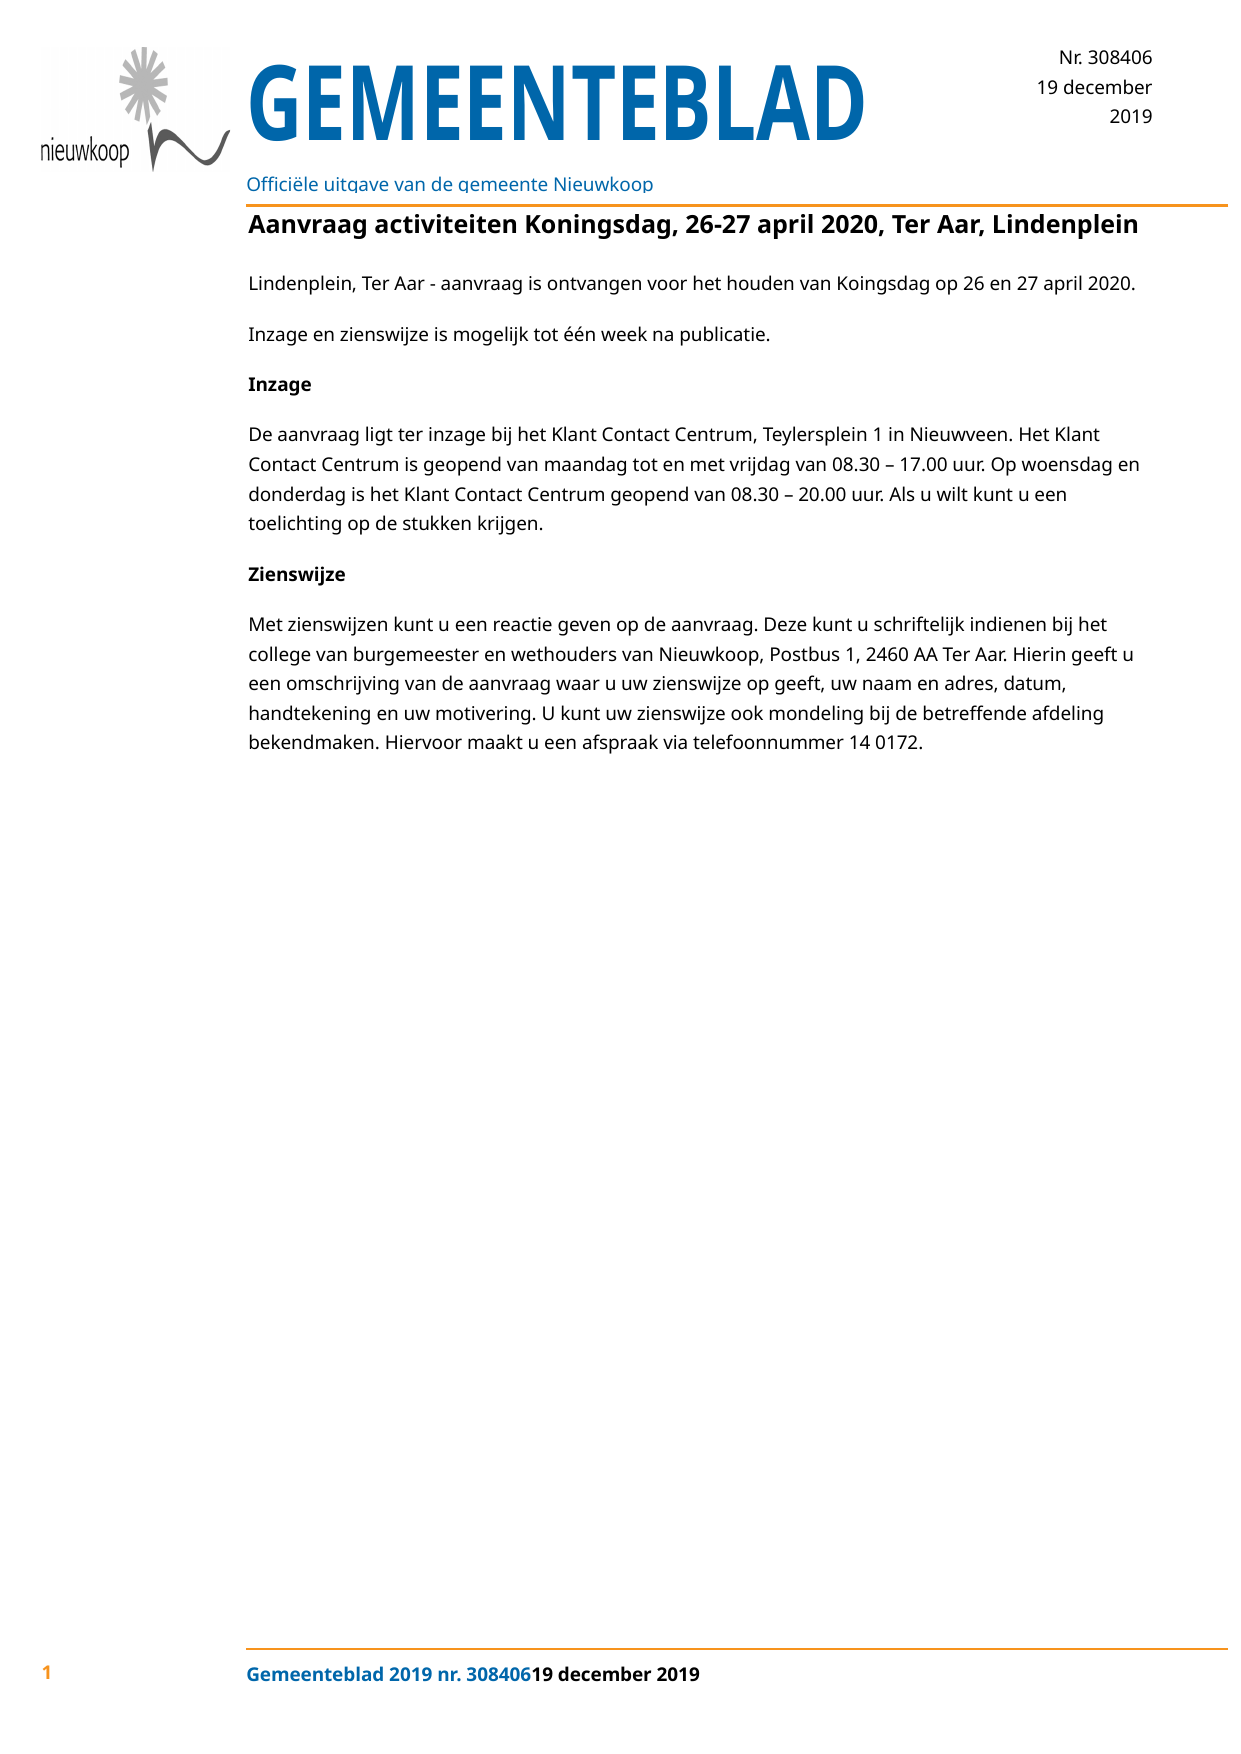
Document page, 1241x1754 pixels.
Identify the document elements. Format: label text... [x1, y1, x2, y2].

text Met zienswijzen kunt u een reactie geven op de aanvraag. Deze kunt u schriftelijk indienen bij het college van burgemeester en wethouders van Nieuwkoop, Postbus 1, 2460 AA Ter Aar. Hierin geeft u een omschrijving van de aanvraag waar u uw zienswijze op geeft, uw naam en adres, datum, handtekening en uw motivering. U kunt uw zienswijze ook mondeling bij de betreffende afdeling bekendmaken. Hiervoor maakt u een afspraak via telefoonnummer 14 0172. [248, 611, 1152, 755]
text Lindenplein, Ter Aar - aanvraag is ontvangen voor het houden van Koingsdag op 26 en 27 april 2020. [248, 270, 1152, 296]
text Zienswijze [248, 561, 1152, 586]
text Inzage [248, 371, 1152, 397]
text Inzage en zienswijze is mogelijk tot één week na publicatie. [248, 321, 1152, 346]
text Aanvraag activiteiten Koningsdag, 26-27 april 2020, Ter Aar, Lindenplein [248, 207, 1152, 241]
text De aanvraag ligt ter inzage bij het Klant Contact Centrum, Teylersplein 1 in Nieuwveen. Het Klant Contact Centrum is geopend van maandag tot en met vrijdag van 08.30 – 17.00 uur. Op woensdag en donderdag is het Klant Contact Centrum geopend van 08.30 – 20.00 uur. Als u wilt kunt u een toelichting op de stukken krijgen. [248, 422, 1152, 536]
picture [41, 47, 231, 172]
